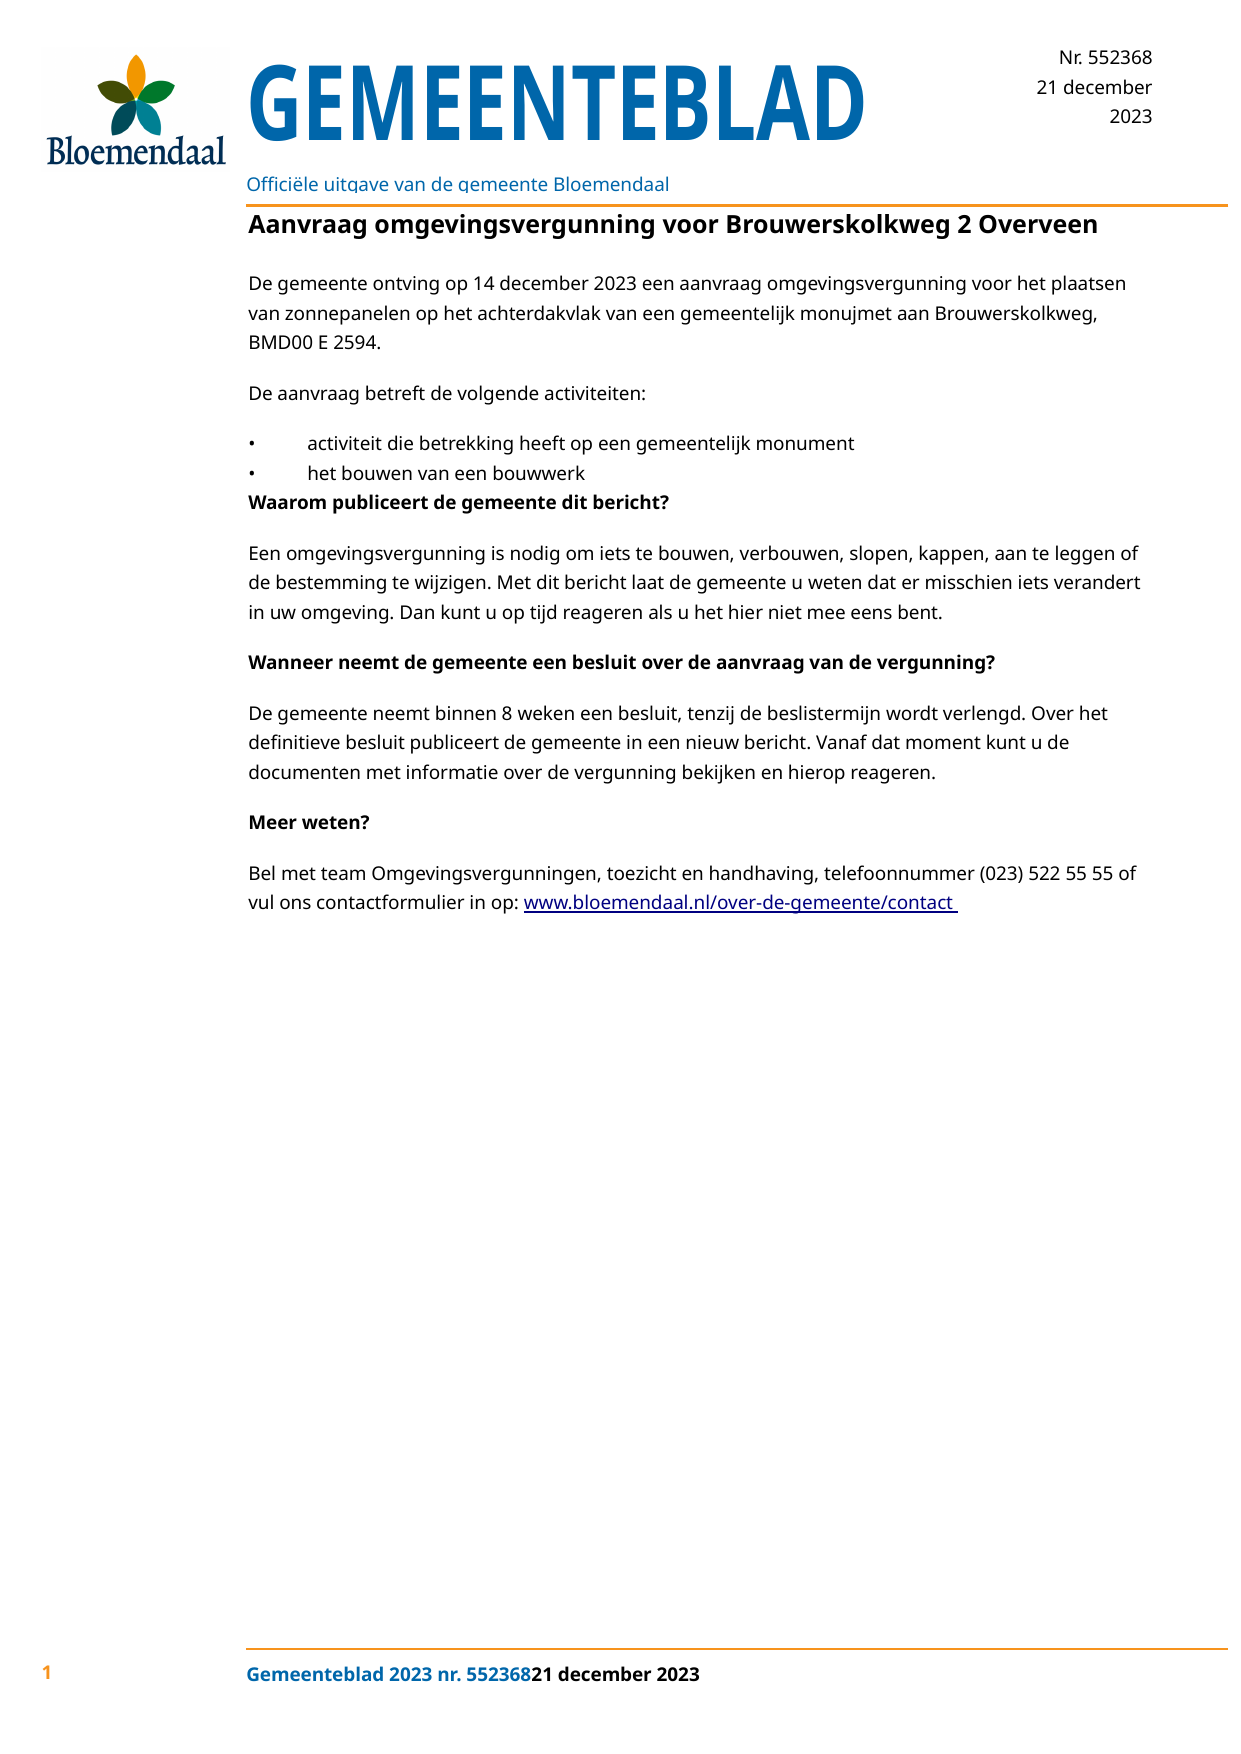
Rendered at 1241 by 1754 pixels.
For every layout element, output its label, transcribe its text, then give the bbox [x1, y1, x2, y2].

text Aanvraag omgevingsvergunning voor Brouwerskolkweg 2 Overveen [248, 207, 1152, 241]
picture [41, 47, 231, 172]
text Meer weten? [248, 809, 1152, 835]
list activiteit die betrekking heeft op een gemeentelijk monument [248, 430, 1152, 456]
text De gemeente ontving op 14 december 2023 een aanvraag omgevingsvergunning voor het plaatsen van zonnepanelen op het achterdakvlak van een gemeentelijk monujmet aan Brouwerskolkweg, BMD00 E 2594. [248, 270, 1152, 355]
list het bouwen van een bouwwerk [248, 460, 1152, 486]
text Bel met team Omgevingsvergunningen, toezicht en handhaving, telefoonnummer (023) 522 55 55 of vul ons contactformulier in op: www.bloemendaal.nl/over-de-gemeente/contact [248, 860, 1152, 915]
text De gemeente neemt binnen 8 weken een besluit, tenzij de beslistermijn wordt verlengd. Over het definitieve besluit publiceert de gemeente in een nieuw bericht. Vanaf dat moment kunt u de documenten met informatie over de vergunning bekijken en hierop reageren. [248, 700, 1152, 785]
text Waarom publiceert de gemeente dit bericht? [248, 489, 1152, 515]
text De aanvraag betreft de volgende activiteiten: [248, 380, 1152, 406]
text Wanneer neemt de gemeente een besluit over de aanvraag van de vergunning? [248, 649, 1152, 675]
text Een omgevingsvergunning is nodig om iets te bouwen, verbouwen, slopen, kappen, aan te leggen of de bestemming te wijzigen. Met dit bericht laat de gemeente u weten dat er misschien iets verandert in uw omgeving. Dan kunt u op tijd reageren als u het hier niet mee eens bent. [248, 540, 1152, 625]
